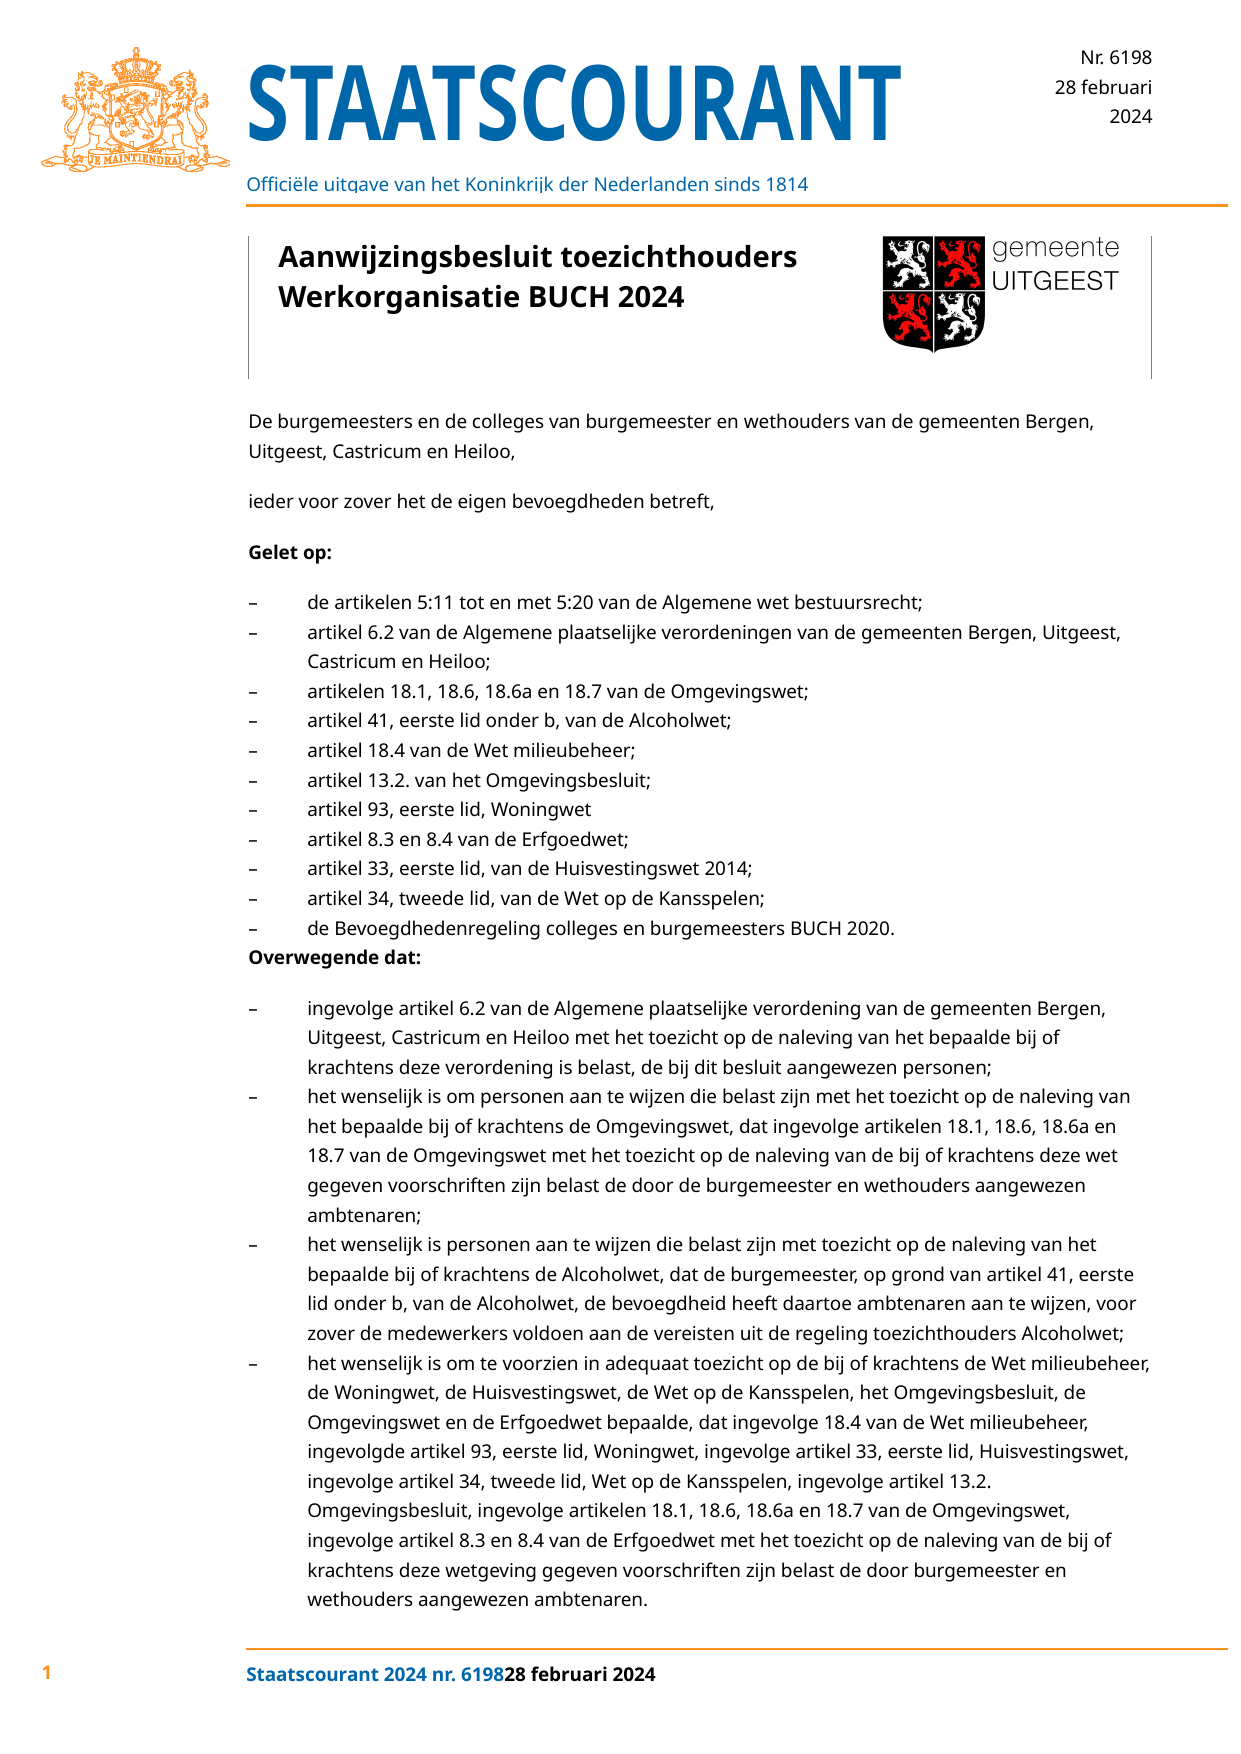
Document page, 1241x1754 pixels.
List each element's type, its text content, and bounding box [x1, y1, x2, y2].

text ieder voor zover het de eigen bevoegdheden betreft, [248, 488, 1152, 514]
list artikel 34, tweede lid, van de Wet op de Kansspelen; [248, 885, 1152, 911]
list artikel 41, eerste lid onder b, van de Alcoholwet; [248, 708, 1152, 733]
list het wenselijk is om te voorzien in adequaat toezicht op de bij of krachtens de Wet milieubeheer, de Woningwet, de Huisvestingswet, de Wet op de Kansspelen, het Omgevingsbesluit, de Omgevingswet en de Erfgoedwet bepaalde, dat ingevolge 18.4 van de Wet milieubeheer, ingevolgde artikel 93, eerste lid, Woningwet, ingevolge artikel 33, eerste lid, Huisvestingswet, ingevolge artikel 34, tweede lid, Wet op de Kansspelen, ingevolge artikel 13.2. Omgevingsbesluit, ingevolge artikelen 18.1, 18.6, 18.6a en 18.7 van de Omgevingswet, ingevolge artikel 8.3 en 8.4 van de Erfgoedwet met het toezicht op de naleving van de bij of krachtens deze wetgeving gegeven voorschriften zijn belast de door burgemeester en wethouders aangewezen ambtenaren. [248, 1350, 1152, 1612]
text De burgemeesters en de colleges van burgemeester en wethouders van de gemeenten Bergen, Uitgeest, Castricum en Heiloo, [248, 408, 1152, 464]
list artikel 93, eerste lid, Woningwet [248, 796, 1152, 822]
list het wenselijk is om personen aan te wijzen die belast zijn met het toezicht op de naleving van het bepaalde bij of krachtens de Omgevingswet, dat ingevolge artikelen 18.1, 18.6, 18.6a en 18.7 van de Omgevingswet met het toezicht op de naleving van de bij of krachtens deze wet gegeven voorschriften zijn belast de door de burgemeester en wethouders aangewezen ambtenaren; [248, 1083, 1152, 1227]
table_header Aanwijzingsbesluit toezichthouders Werkorganisatie BUCH 2024 [249, 236, 850, 379]
list het wenselijk is personen aan te wijzen die belast zijn met toezicht op de naleving van het bepaalde bij of krachtens de Alcoholwet, dat de burgemeester, op grond van artikel 41, eerste lid onder b, van de Alcoholwet, de bevoegdheid heeft daartoe ambtenaren aan te wijzen, voor zover de medewerkers voldoen aan de vereisten uit de regeling toezichthouders Alcoholwet; [248, 1231, 1152, 1346]
list ingevolge artikel 6.2 van de Algemene plaatselijke verordening van de gemeenten Bergen, Uitgeest, Castricum en Heiloo met het toezicht op de naleving van het bepaalde bij of krachtens deze verordening is belast, de bij dit besluit aangewezen personen; [248, 995, 1152, 1079]
list artikel 33, eerste lid, van de Huisvestingswet 2014; [248, 856, 1152, 881]
list artikel 13.2. van het Omgevingsbesluit; [248, 767, 1152, 792]
picture [882, 236, 1119, 354]
list artikel 8.3 en 8.4 van de Erfgoedwet; [248, 826, 1152, 852]
list artikelen 18.1, 18.6, 18.6a en 18.7 van de Omgevingswet; [248, 678, 1152, 704]
text Gelet op: [248, 539, 1152, 564]
list de artikelen 5:11 tot en met 5:20 van de Algemene wet bestuursrecht; [248, 589, 1152, 615]
table_header [850, 236, 1151, 379]
picture [41, 47, 231, 172]
text Overwegende dat: [248, 944, 1152, 970]
list de Bevoegdhedenregeling colleges en burgemeesters BUCH 2020. [248, 915, 1152, 940]
list artikel 6.2 van de Algemene plaatselijke verordeningen van de gemeenten Bergen, Uitgeest, Castricum en Heiloo; [248, 619, 1152, 674]
list artikel 18.4 van de Wet milieubeheer; [248, 737, 1152, 763]
